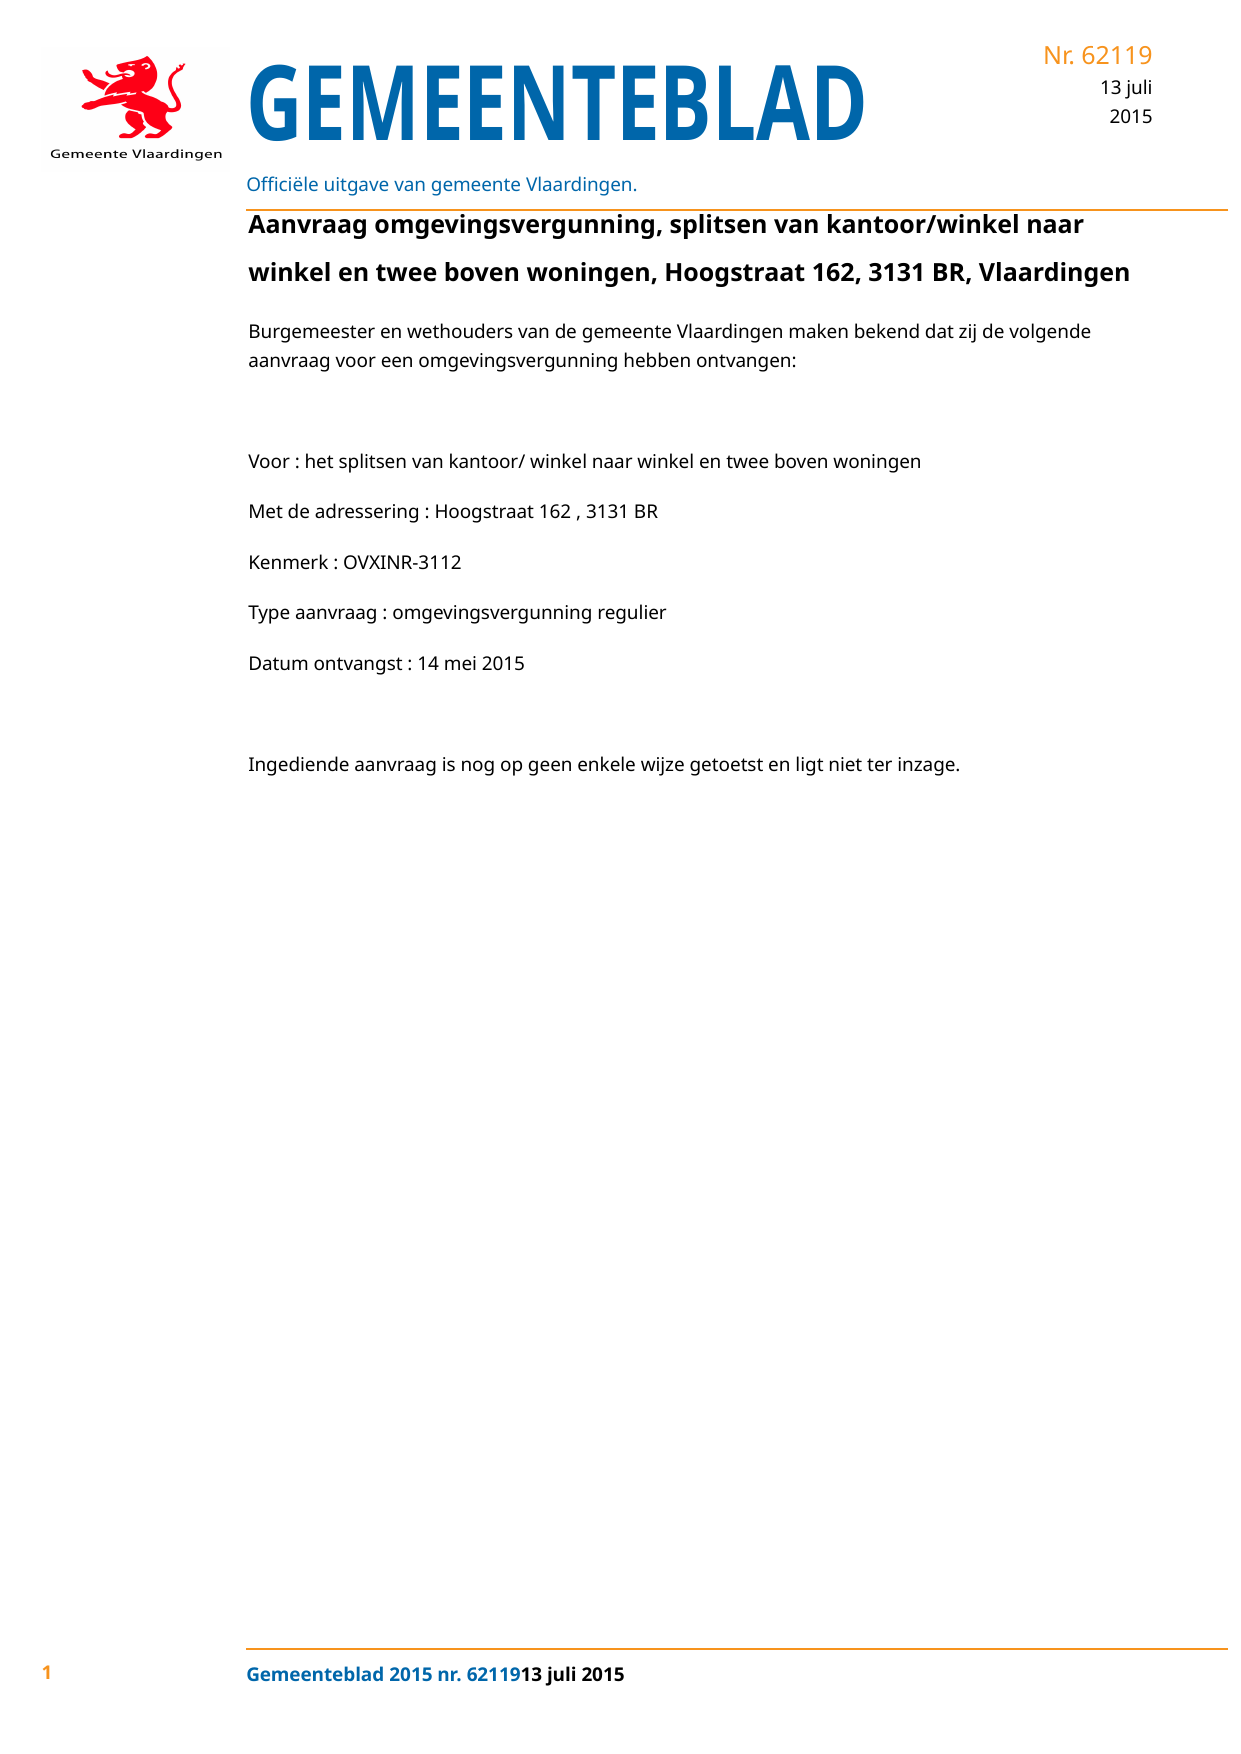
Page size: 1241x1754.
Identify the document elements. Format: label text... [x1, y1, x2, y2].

text Datum ontvangst : 14 mei 2015 [248, 650, 1152, 676]
text Kenmerk : OVXINR-3112 [248, 549, 1152, 575]
text Met de adressering : Hoogstraat 162 , 3131 BR [248, 499, 1152, 524]
text Burgemeester en wethouders van de gemeente Vlaardingen maken bekend dat zij de volgende aanvraag voor een omgevingsvergunning hebben ontvangen: [248, 318, 1152, 373]
picture [41, 47, 231, 172]
text Type aanvraag : omgevingsvergunning regulier [248, 599, 1152, 625]
text Aanvraag omgevingsvergunning, splitsen van kantoor/winkel naar winkel en twee boven woningen, Hoogstraat 162, 3131 BR, Vlaardingen [248, 211, 1152, 288]
text Voor : het splitsen van kantoor/ winkel naar winkel en twee boven woningen [248, 448, 1152, 474]
text Ingediende aanvraag is nog op geen enkele wijze getoetst en ligt niet ter inzage. [248, 751, 1152, 777]
